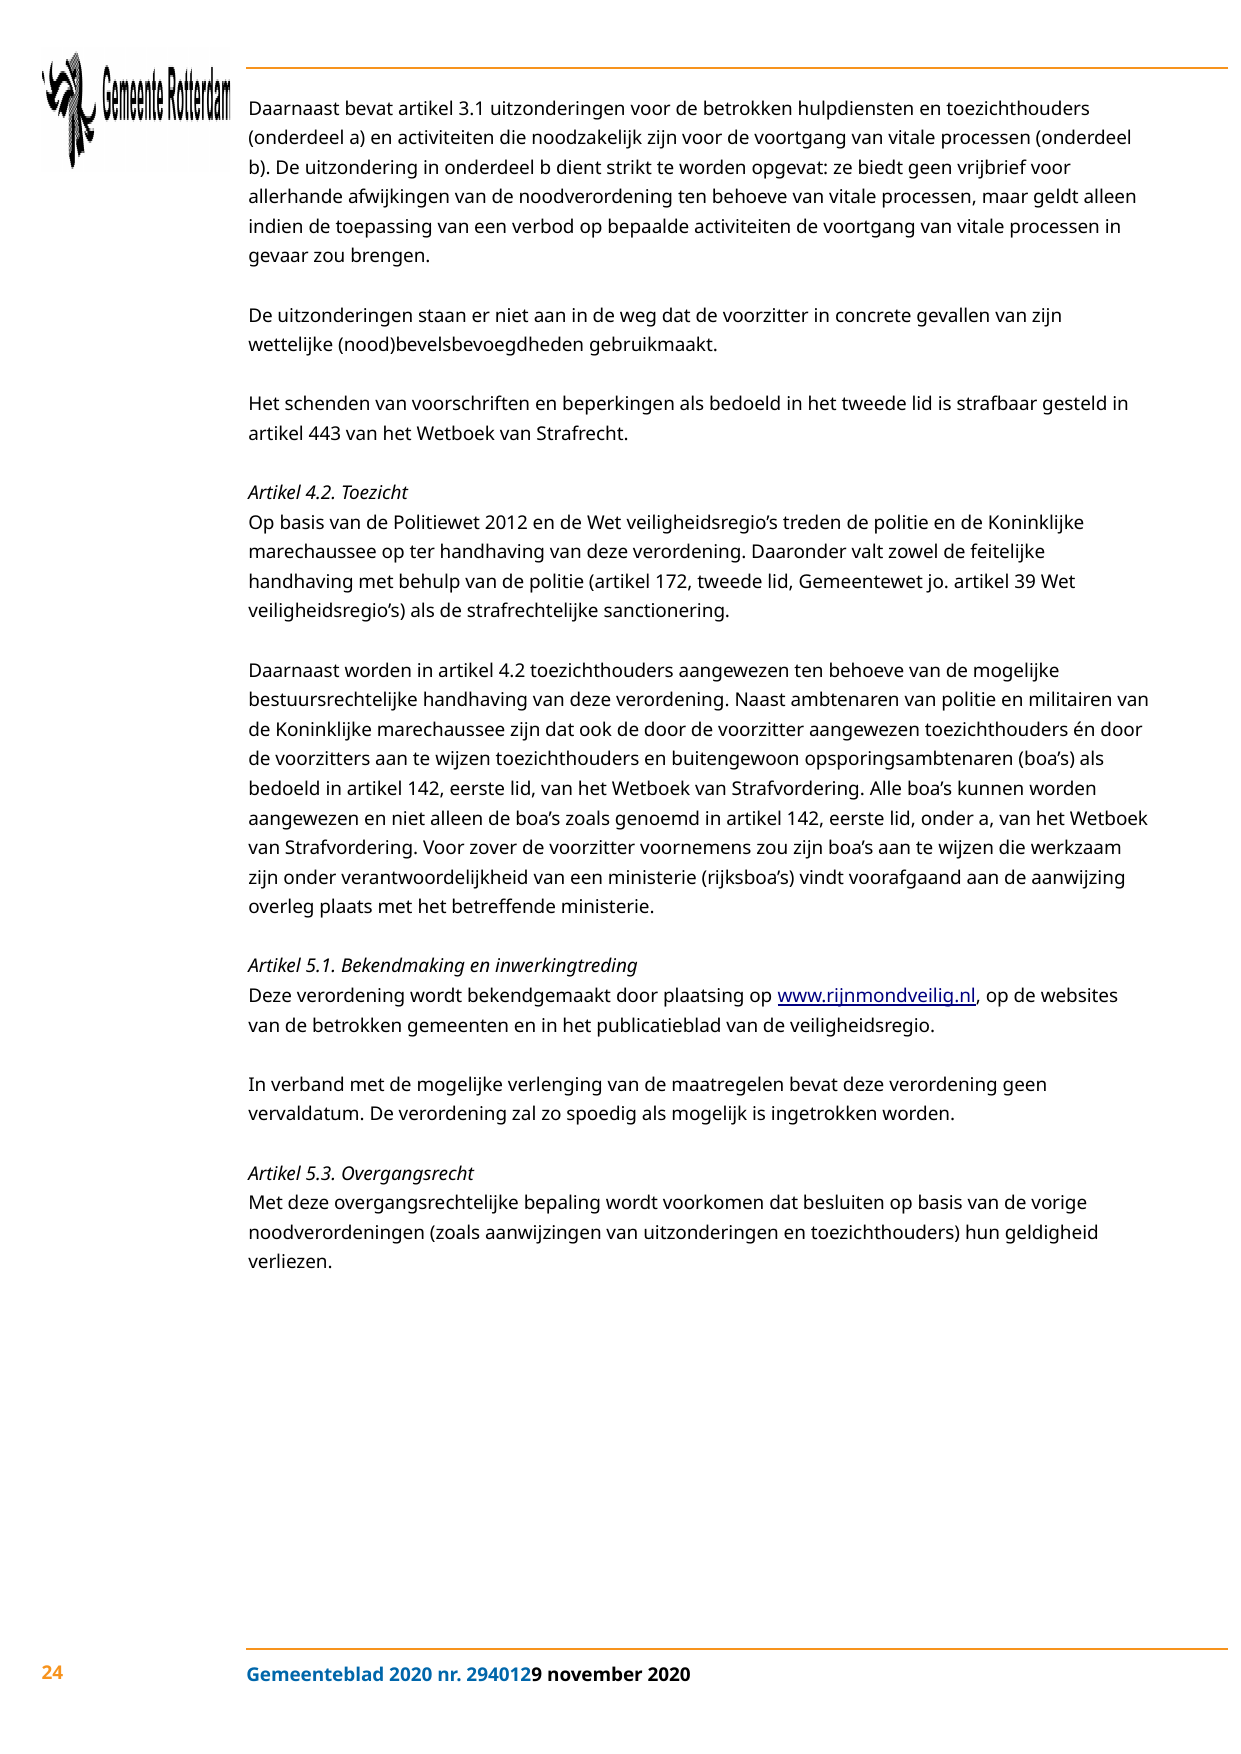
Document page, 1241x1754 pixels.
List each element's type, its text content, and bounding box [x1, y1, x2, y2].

text Het schenden van voorschriften en beperkingen als bedoeld in het tweede lid is strafbaar gesteld in artikel 443 van het Wetboek van Strafrecht. [248, 391, 1152, 446]
text De uitzonderingen staan er niet aan in de weg dat de voorzitter in concrete gevallen van zijn wettelijke (nood)bevelsbevoegdheden gebruikmaakt. [248, 302, 1152, 357]
text In verband met de mogelijke verlenging van de maatregelen bevat deze verordening geen vervaldatum. De verordening zal zo spoedig als mogelijk is ingetrokken worden. [248, 1071, 1152, 1126]
text Artikel 5.1. Bekendmaking en inwerkingtreding [248, 953, 1152, 978]
text Deze verordening wordt bekendgemaakt door plaatsing op www.rijnmondveilig.nl, op de websites van de betrokken gemeenten en in het publicatieblad van de veiligheidsregio. [248, 982, 1152, 1038]
text Daarnaast worden in artikel 4.2 toezichthouders aangewezen ten behoeve van de mogelijke bestuursrechtelijke handhaving van deze verordening. Naast ambtenaren van politie en militairen van de Koninklijke marechaussee zijn dat ook de door de voorzitter aangewezen toezichthouders én door de voorzitters aan te wijzen toezichthouders en buitengewoon opsporingsambtenaren (boa’s) als bedoeld in artikel 142, eerste lid, van het Wetboek van Strafvordering. Alle boa’s kunnen worden aangewezen en niet alleen de boa’s zoals genoemd in artikel 142, eerste lid, onder a, van het Wetboek van Strafvordering. Voor zover de voorzitter voornemens zou zijn boa’s aan te wijzen die werkzaam zijn onder verantwoordelijkheid van een ministerie (rijksboa’s) vindt voorafgaand aan de aanwijzing overleg plaats met het betreffende ministerie. [248, 657, 1152, 919]
text Artikel 4.2. Toezicht [248, 479, 1152, 505]
text Artikel 5.3. Overgangsrecht [248, 1160, 1152, 1186]
text Op basis van de Politiewet 2012 en de Wet veiligheidsregio’s treden de politie en de Koninklijke marechaussee op ter handhaving van deze verordening. Daaronder valt zowel de feitelijke handhaving met behulp van de politie (artikel 172, tweede lid, Gemeentewet jo. artikel 39 Wet veiligheidsregio’s) als de strafrechtelijke sanctionering. [248, 509, 1152, 623]
text Met deze overgangsrechtelijke bepaling wordt voorkomen dat besluiten op basis van de vorige noodverordeningen (zoals aanwijzingen van uitzonderingen en toezichthouders) hun geldigheid verliezen. [248, 1189, 1152, 1274]
picture [41, 47, 231, 172]
text Daarnaast bevat artikel 3.1 uitzonderingen voor de betrokken hulpdiensten en toezichthouders (onderdeel a) en activiteiten die noodzakelijk zijn voor de voortgang van vitale processen (onderdeel b). De uitzondering in onderdeel b dient strikt te worden opgevat: ze biedt geen vrijbrief voor allerhande afwijkingen van de noodverordening ten behoeve van vitale processen, maar geldt alleen indien de toepassing van een verbod op bepaalde activiteiten de voortgang van vitale processen in gevaar zou brengen. [248, 95, 1152, 268]
